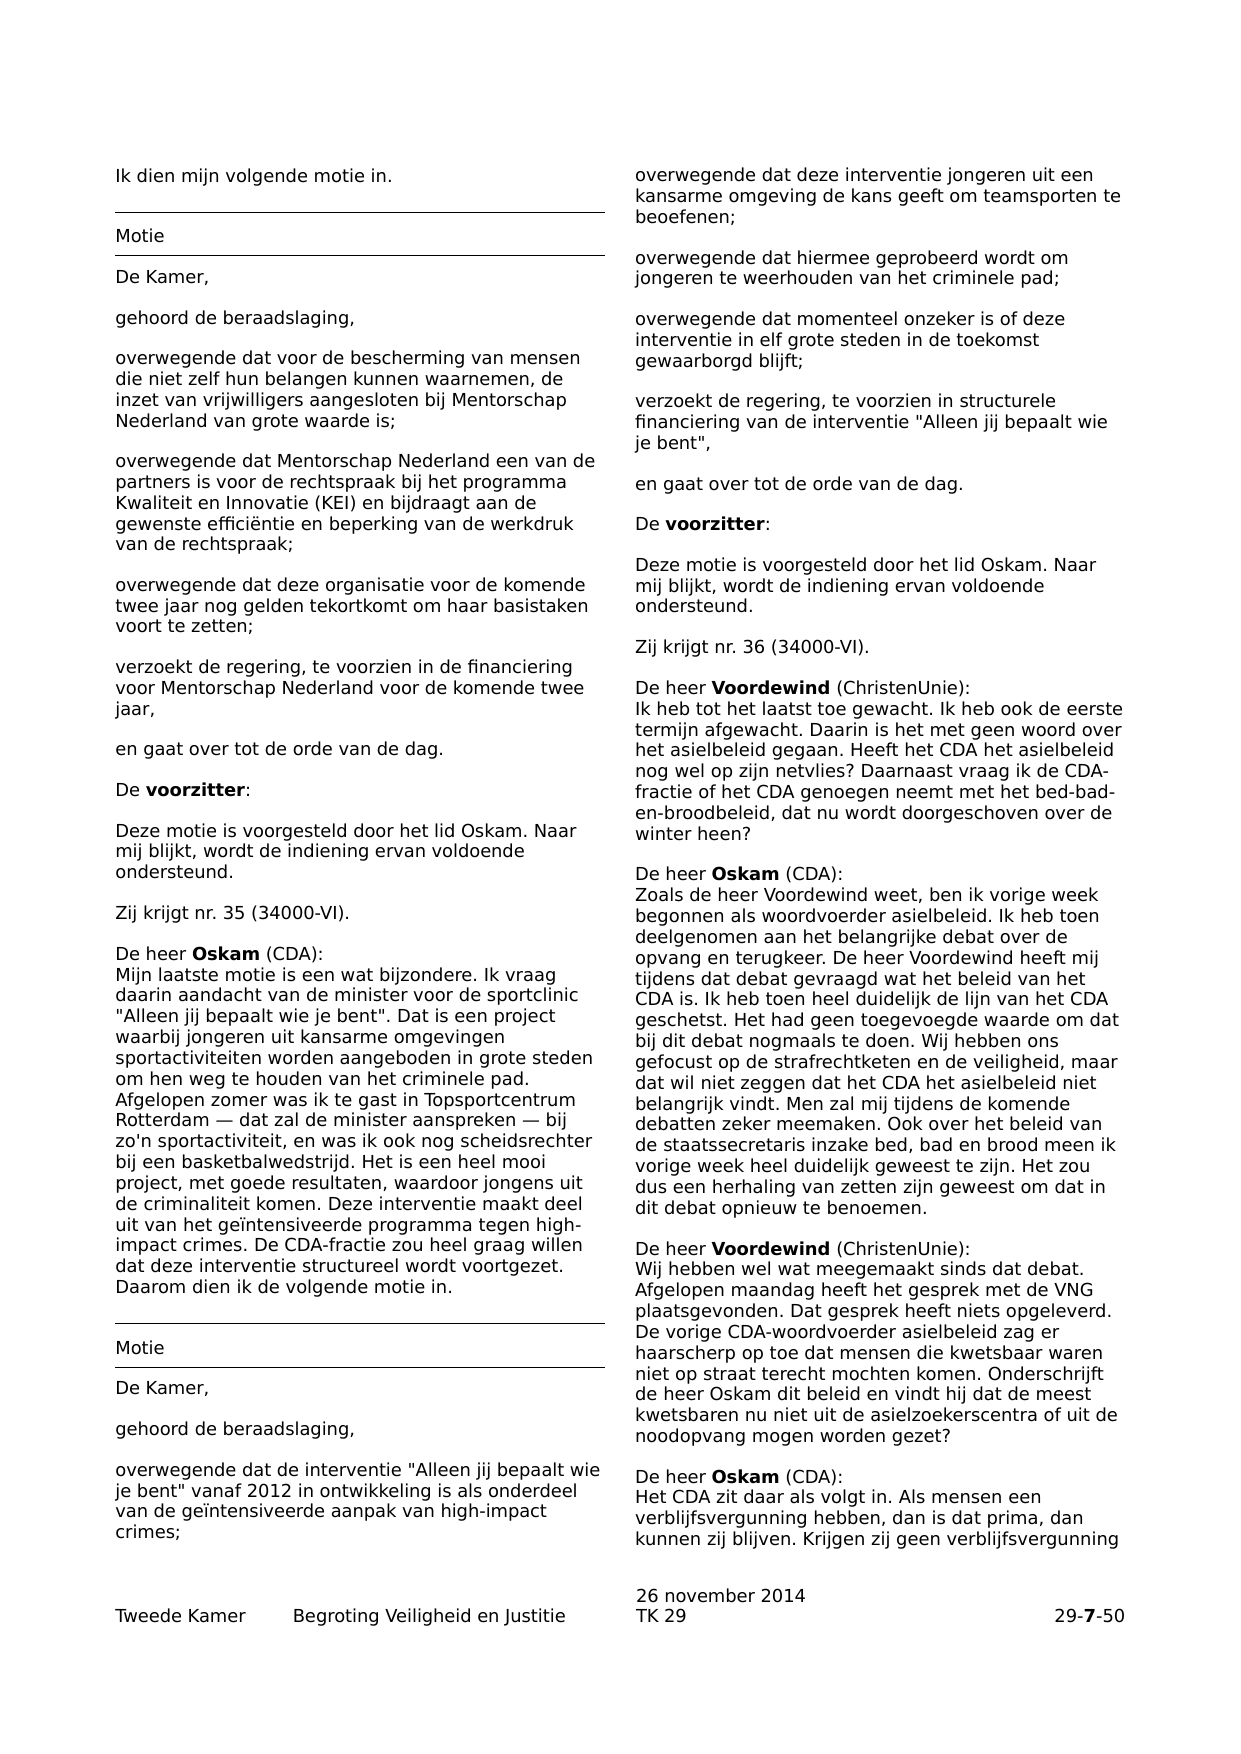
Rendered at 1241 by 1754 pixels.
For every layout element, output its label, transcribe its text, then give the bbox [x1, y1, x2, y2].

text verzoekt de regering, te voorzien in de financiering voor Mentorschap Nederland voor de komende twee jaar, [115, 657, 605, 719]
text en gaat over tot de orde van de dag. [115, 739, 605, 760]
text overwegende dat deze organisatie voor de komende twee jaar nog gelden tekortkomt om haar basistaken voort te zetten; [115, 575, 605, 637]
text Daarom dien ik de volgende motie in. [115, 1277, 605, 1298]
text De heer Voordewind (ChristenUnie): [635, 1238, 1125, 1259]
text en gaat over tot de orde van de dag. [635, 473, 1125, 494]
text verzoekt de regering, te voorzien in structurele financiering van de interventie "Alleen jij bepaalt wie je bent", [635, 391, 1125, 453]
text Mijn laatste motie is een wat bijzondere. Ik vraag daarin aandacht van de minister voor de sportclinic "Alleen jij bepaalt wie je bent". Dat is een project waarbij jongeren uit kansarme omgevingen sportactiviteiten worden aangeboden in grote steden om hen weg te houden van het criminele pad. Afgelopen zomer was ik te gast in Topsportcentrum Rotterdam — dat zal de minister aanspreken — bij zo'n sportactiviteit, en was ik ook nog scheidsrechter bij een basketbalwedstrijd. Het is een heel mooi project, met goede resultaten, waardoor jongens uit de criminaliteit komen. Deze interventie maakt deel uit van het geïntensiveerde programma tegen high-impact crimes. De CDA-fractie zou heel graag willen dat deze interventie structureel wordt voortgezet. [115, 964, 605, 1277]
text De heer Oskam (CDA): [115, 943, 605, 964]
text De heer Voordewind (ChristenUnie): [635, 678, 1125, 698]
text overwegende dat de interventie "Alleen jij bepaalt wie je bent" vanaf 2012 in ontwikkeling is als onderdeel van de geïntensiveerde aanpak van high-impact crimes; [115, 1460, 605, 1543]
text overwegende dat hiermee geprobeerd wordt om jongeren te weerhouden van het criminele pad; [635, 247, 1125, 289]
text De Kamer, [115, 267, 605, 287]
text gehoord de beraadslaging, [115, 1419, 605, 1440]
text Motie [115, 1337, 605, 1358]
text Zoals de heer Voordewind weet, ben ik vorige week begonnen als woordvoerder asielbeleid. Ik heb toen deelgenomen aan het belangrijke debat over de opvang en terugkeer. De heer Voordewind heeft mij tijdens dat debat gevraagd wat het beleid van het CDA is. Ik heb toen heel duidelijk de lijn van het CDA geschetst. Het had geen toegevoegde waarde om dat bij dit debat nogmaals te doen. Wij hebben ons gefocust op de strafrechtketen en de veiligheid, maar dat wil niet zeggen dat het CDA het asielbeleid niet belangrijk vindt. Men zal mij tijdens de komende debatten zeker meemaken. Ook over het beleid van de staatssecretaris inzake bed, bad en brood meen ik vorige week heel duidelijk geweest te zijn. Het zou dus een herhaling van zetten zijn geweest om dat in dit debat opnieuw te benoemen. [635, 885, 1125, 1218]
text Motie [115, 226, 605, 247]
text Het CDA zit daar als volgt in. Als mensen een verblijfsvergunning hebben, dan is dat prima, dan kunnen zij blijven. Krijgen zij geen verblijfsvergunning [635, 1487, 1125, 1550]
text De heer Oskam (CDA): [635, 864, 1125, 885]
text De heer Oskam (CDA): [635, 1467, 1125, 1487]
text gehoord de beraadslaging, [115, 307, 605, 328]
text Deze motie is voorgesteld door het lid Oskam. Naar mij blijkt, wordt de indiening ervan voldoende ondersteund. [115, 821, 605, 883]
text Deze motie is voorgesteld door het lid Oskam. Naar mij blijkt, wordt de indiening ervan voldoende ondersteund. [635, 555, 1125, 617]
text overwegende dat momenteel onzeker is of deze interventie in elf grote steden in de toekomst gewaarborgd blijft; [635, 309, 1125, 371]
text Zij krijgt nr. 36 (34000-VI). [635, 637, 1125, 658]
text De Kamer, [115, 1378, 605, 1399]
text Ik dien mijn volgende motie in. [115, 165, 605, 186]
text Zij krijgt nr. 35 (34000-VI). [115, 903, 605, 923]
text overwegende dat Mentorschap Nederland een van de partners is voor de rechtspraak bij het programma Kwaliteit en Innovatie (KEI) en bijdraagt aan de gewenste efficiëntie en beperking van de werkdruk van de rechtspraak; [115, 451, 605, 555]
text overwegende dat deze interventie jongeren uit een kansarme omgeving de kans geeft om teamsporten te beoefenen; [635, 165, 1125, 227]
text De voorzitter: [115, 780, 605, 801]
text overwegende dat voor de bescherming van mensen die niet zelf hun belangen kunnen waarnemen, de inzet van vrijwilligers aangesloten bij Mentorschap Nederland van grote waarde is; [115, 348, 605, 431]
text De voorzitter: [635, 514, 1125, 535]
text Ik heb tot het laatst toe gewacht. Ik heb ook de eerste termijn afgewacht. Daarin is het met geen woord over het asielbeleid gegaan. Heeft het CDA het asielbeleid nog wel op zijn netvlies? Daarnaast vraag ik de CDA-fractie of het CDA genoegen neemt met het bed-bad-en-broodbeleid, dat nu wordt doorgeschoven over de winter heen? [635, 698, 1125, 844]
text Wij hebben wel wat meegemaakt sinds dat debat. Afgelopen maandag heeft het gesprek met de VNG plaatsgevonden. Dat gesprek heeft niets opgeleverd. De vorige CDA-woordvoerder asielbeleid zag er haarscherp op toe dat mensen die kwetsbaar waren niet op straat terecht mochten komen. Onderschrijft de heer Oskam dit beleid en vindt hij dat de meest kwetsbaren nu niet uit de asielzoekerscentra of uit de noodopvang mogen worden gezet? [635, 1259, 1125, 1447]
